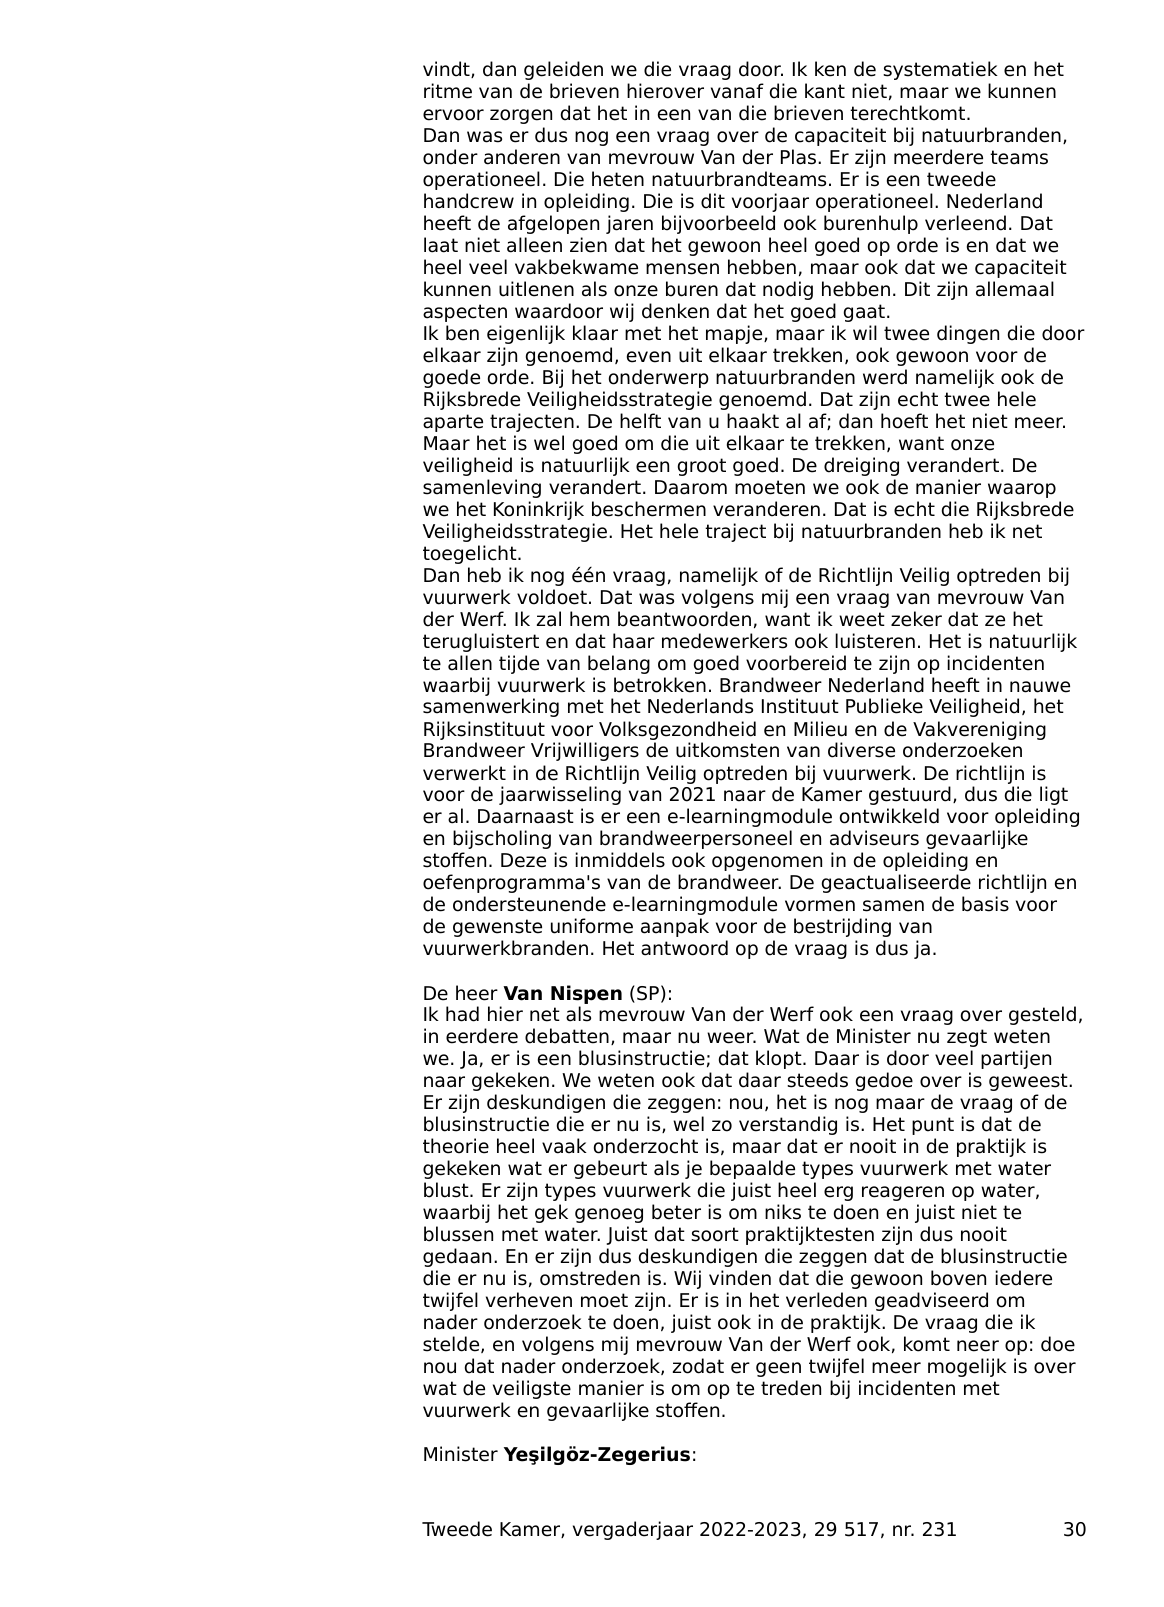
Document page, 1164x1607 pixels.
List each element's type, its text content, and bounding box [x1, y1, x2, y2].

text De heer Van Nispen (SP): [422, 982, 1087, 1004]
text Dan was er dus nog een vraag over de capaciteit bij natuurbranden, onder anderen van mevrouw Van der Plas. Er zijn meerdere teams operationeel. Die heten natuurbrandteams. Er is een tweede handcrew in opleiding. Die is dit voorjaar operationeel. Nederland heeft de afgelopen jaren bijvoorbeeld ook burenhulp verleend. Dat laat niet alleen zien dat het gewoon heel goed op orde is en dat we heel veel vakbekwame mensen hebben, maar ook dat we capaciteit kunnen uitlenen als onze buren dat nodig hebben. Dit zijn allemaal aspecten waardoor wij denken dat het goed gaat. [422, 125, 1087, 323]
text Minister Yeşilgöz-Zegerius: [422, 1444, 1087, 1466]
text Dan heb ik nog één vraag, namelijk of de Richtlijn Veilig optreden bij vuurwerk voldoet. Dat was volgens mij een vraag van mevrouw Van der Werf. Ik zal hem beantwoorden, want ik weet zeker dat ze het terugluistert en dat haar medewerkers ook luisteren. Het is natuurlijk te allen tijde van belang om goed voorbereid te zijn op incidenten waarbij vuurwerk is betrokken. Brandweer Nederland heeft in nauwe samenwerking met het Nederlands Instituut Publieke Veiligheid, het Rijksinstituut voor Volksgezondheid en Milieu en de Vakvereniging Brandweer Vrijwilligers de uitkomsten van diverse onderzoeken verwerkt in de Richtlijn Veilig optreden bij vuurwerk. De richtlijn is voor de jaarwisseling van 2021 naar de Kamer gestuurd, dus die ligt er al. Daarnaast is er een e-learningmodule ontwikkeld voor opleiding en bijscholing van brandweerpersoneel en adviseurs gevaarlijke stoffen. Deze is inmiddels ook opgenomen in de opleiding en oefenprogramma's van de brandweer. De geactualiseerde richtlijn en de ondersteunende e-learningmodule vormen samen de basis voor de gewenste uniforme aanpak voor de bestrijding van vuurwerkbranden. Het antwoord op de vraag is dus ja. [422, 564, 1087, 960]
text Ik ben eigenlijk klaar met het mapje, maar ik wil twee dingen die door elkaar zijn genoemd, even uit elkaar trekken, ook gewoon voor de goede orde. Bij het onderwerp natuurbranden werd namelijk ook de Rijksbrede Veiligheidsstrategie genoemd. Dat zijn echt twee hele aparte trajecten. De helft van u haakt al af; dan hoeft het niet meer. Maar het is wel goed om die uit elkaar te trekken, want onze veiligheid is natuurlijk een groot goed. De dreiging verandert. De samenleving verandert. Daarom moeten we ook de manier waarop we het Koninkrijk beschermen veranderen. Dat is echt die Rijksbrede Veiligheidsstrategie. Het hele traject bij natuurbranden heb ik net toegelicht. [422, 323, 1087, 564]
text vindt, dan geleiden we die vraag door. Ik ken de systematiek en het ritme van de brieven hierover vanaf die kant niet, maar we kunnen ervoor zorgen dat het in een van die brieven terechtkomt. [422, 59, 1087, 125]
text Ik had hier net als mevrouw Van der Werf ook een vraag over gesteld, in eerdere debatten, maar nu weer. Wat de Minister nu zegt weten we. Ja, er is een blusinstructie; dat klopt. Daar is door veel partijen naar gekeken. We weten ook dat daar steeds gedoe over is geweest. Er zijn deskundigen die zeggen: nou, het is nog maar de vraag of de blusinstructie die er nu is, wel zo verstandig is. Het punt is dat de theorie heel vaak onderzocht is, maar dat er nooit in de praktijk is gekeken wat er gebeurt als je bepaalde types vuurwerk met water blust. Er zijn types vuurwerk die juist heel erg reageren op water, waarbij het gek genoeg beter is om niks te doen en juist niet te blussen met water. Juist dat soort praktijktesten zijn dus nooit gedaan. En er zijn dus deskundigen die zeggen dat de blusinstructie die er nu is, omstreden is. Wij vinden dat die gewoon boven iedere twijfel verheven moet zijn. Er is in het verleden geadviseerd om nader onderzoek te doen, juist ook in de praktijk. De vraag die ik stelde, en volgens mij mevrouw Van der Werf ook, komt neer op: doe nou dat nader onderzoek, zodat er geen twijfel meer mogelijk is over wat de veiligste manier is om op te treden bij incidenten met vuurwerk en gevaarlijke stoffen. [422, 1004, 1087, 1422]
